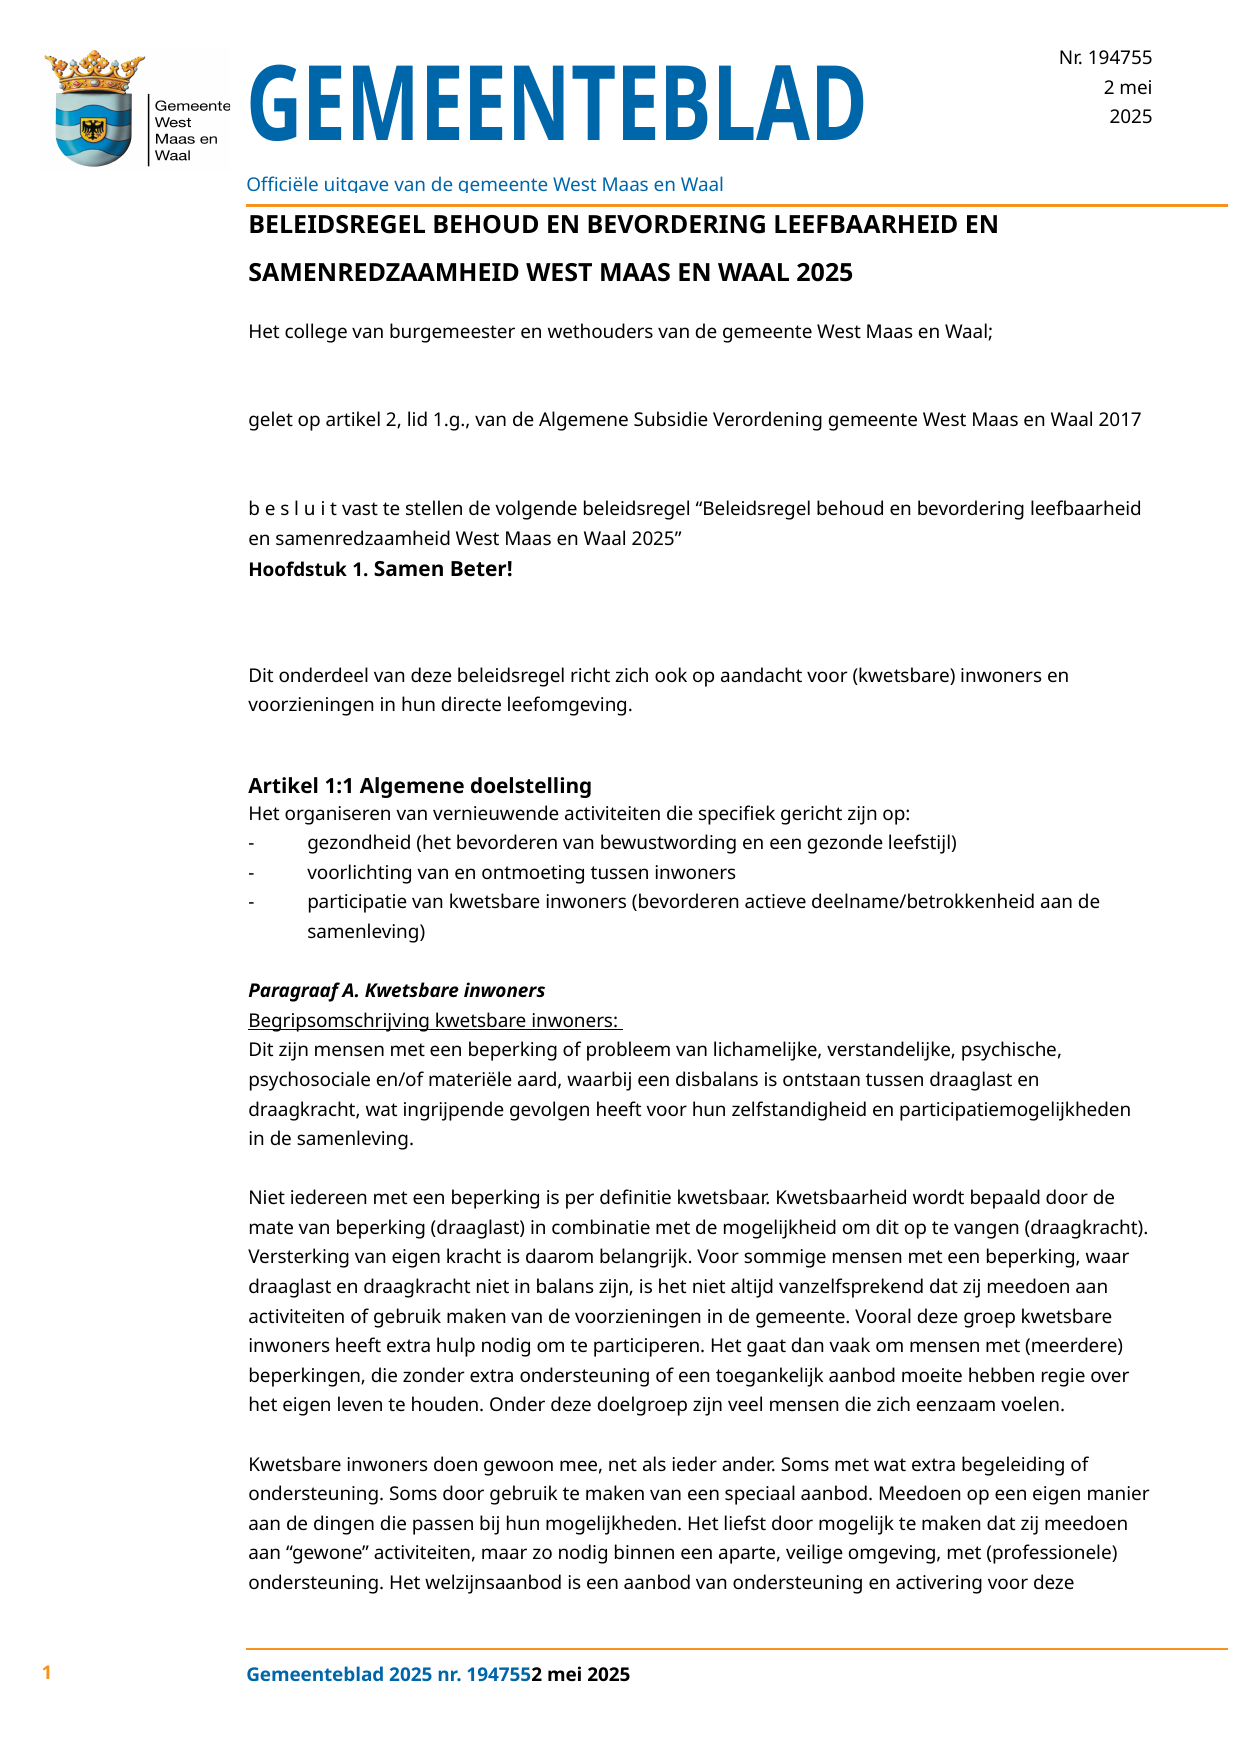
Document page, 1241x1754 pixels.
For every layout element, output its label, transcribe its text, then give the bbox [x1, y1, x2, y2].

text Begripsomschrijving kwetsbare inwoners: [248, 1007, 1152, 1033]
text Artikel 1:1 Algemene doelstelling [248, 771, 1152, 800]
list gezondheid (het bevorderen van bewustwording en een gezonde leefstijl) [248, 829, 1152, 855]
text b e s l u i t vast te stellen de volgende beleidsregel “Beleidsregel behoud en bevordering leefbaarheid en samenredzaamheid West Maas en Waal 2025” [248, 495, 1152, 551]
text Kwetsbare inwoners doen gewoon mee, net als ieder ander. Soms met wat extra begeleiding of ondersteuning. Soms door gebruik te maken van een speciaal aanbod. Meedoen op een eigen manier aan de dingen die passen bij hun mogelijkheden. Het liefst door mogelijk te maken dat zij meedoen aan “gewone” activiteiten, maar zo nodig binnen een aparte, veilige omgeving, met (professionele) ondersteuning. Het welzijnsaanbod is een aanbod van ondersteuning en activering voor deze [248, 1451, 1152, 1595]
text Dit onderdeel van deze beleidsregel richt zich ook op aandacht voor (kwetsbare) inwoners en voorzieningen in hun directe leefomgeving. [248, 662, 1152, 717]
picture [41, 47, 231, 172]
text Paragraaf A. Kwetsbare inwoners [248, 977, 1152, 1003]
text gelet op artikel 2, lid 1.g., van de Algemene Subsidie Verordening gemeente West Maas en Waal 2017 [248, 407, 1152, 432]
text Het college van burgemeester en wethouders van de gemeente West Maas en Waal; [248, 318, 1152, 344]
list participatie van kwetsbare inwoners (bevorderen actieve deelname/betrokkenheid aan de samenleving) [248, 889, 1152, 944]
list voorlichting van en ontmoeting tussen inwoners [248, 859, 1152, 885]
text Niet iedereen met een beperking is per definitie kwetsbaar. Kwetsbaarheid wordt bepaald door de mate van beperking (draaglast) in combinatie met de mogelijkheid om dit op te vangen (draagkracht). Versterking van eigen kracht is daarom belangrijk. Voor sommige mensen met een beperking, waar draaglast en draagkracht niet in balans zijn, is het niet altijd vanzelfsprekend dat zij meedoen aan activiteiten of gebruik maken van de voorzieningen in de gemeente. Vooral deze groep kwetsbare inwoners heeft extra hulp nodig om te participeren. Het gaat dan vaak om mensen met (meerdere) beperkingen, die zonder extra ondersteuning of een toegankelijk aanbod moeite hebben regie over het eigen leven te houden. Onder deze doelgroep zijn veel mensen die zich eenzaam voelen. [248, 1184, 1152, 1417]
text Het organiseren van vernieuwende activiteiten die specifiek gericht zijn op: [248, 800, 1152, 826]
text BELEIDSREGEL BEHOUD EN BEVORDERING LEEFBAARHEID EN SAMENREDZAAMHEID WEST MAAS EN WAAL 2025 [248, 207, 1152, 288]
text Dit zijn mensen met een beperking of probleem van lichamelijke, verstandelijke, psychische, psychosociale en/of materiële aard, waarbij een disbalans is ontstaan tussen draaglast en draagkracht, wat ingrijpende gevolgen heeft voor hun zelfstandigheid en participatiemogelijkheden in de samenleving. [248, 1037, 1152, 1151]
text Hoofdstuk 1. Samen Beter! [248, 554, 1152, 583]
